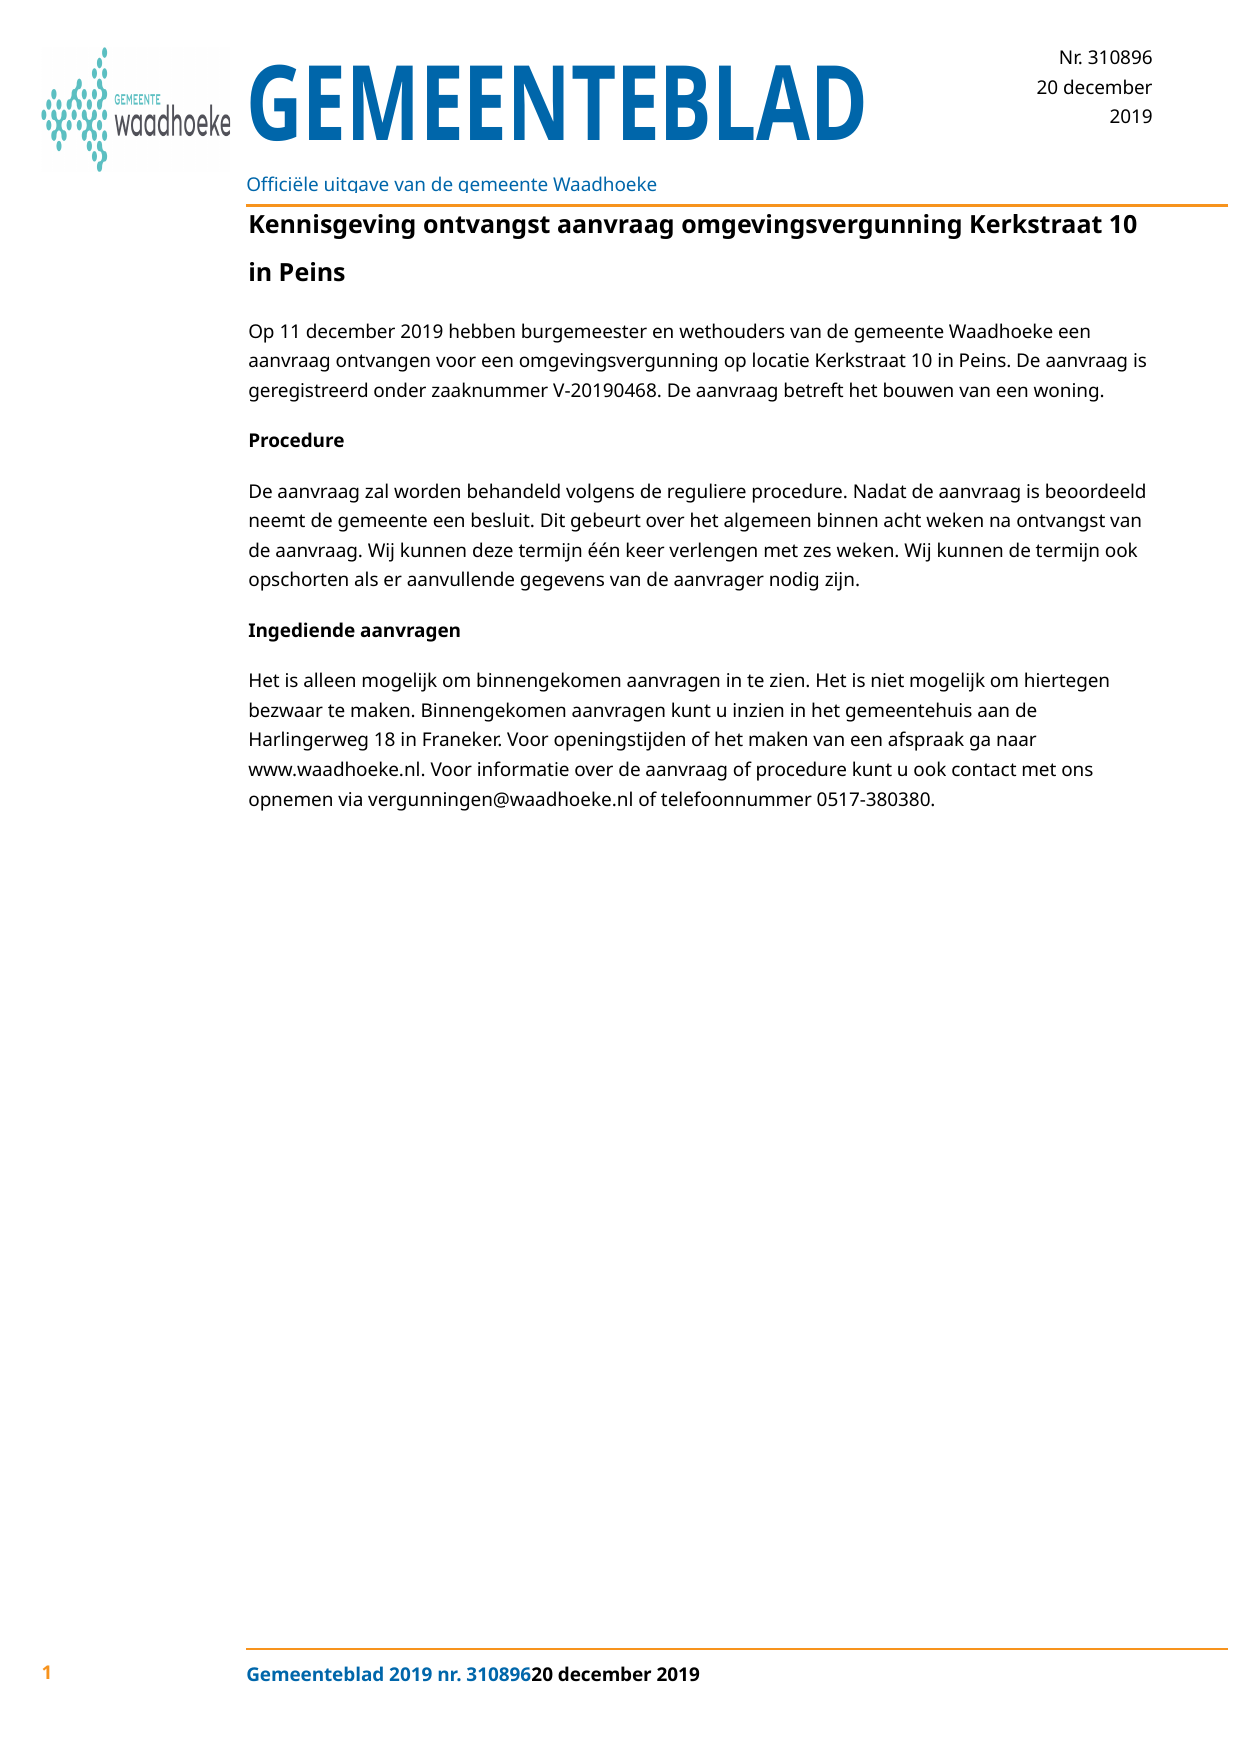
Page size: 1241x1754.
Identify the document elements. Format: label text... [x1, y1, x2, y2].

text Ingediende aanvragen [248, 617, 1152, 643]
text Kennisgeving ontvangst aanvraag omgevingsvergunning Kerkstraat 10 in Peins [248, 207, 1152, 288]
text Het is alleen mogelijk om binnengekomen aanvragen in te zien. Het is niet mogelijk om hiertegen bezwaar te maken. Binnengekomen aanvragen kunt u inzien in het gemeentehuis aan de Harlingerweg 18 in Franeker. Voor openingstijden of het maken van een afspraak ga naar www.waadhoeke.nl. Voor informatie over de aanvraag of procedure kunt u ook contact met ons opnemen via vergunningen@waadhoeke.nl of telefoonnummer 0517-380380. [248, 667, 1152, 812]
text Op 11 december 2019 hebben burgemeester en wethouders van de gemeente Waadhoeke een aanvraag ontvangen voor een omgevingsvergunning op locatie Kerkstraat 10 in Peins. De aanvraag is geregistreerd onder zaaknummer V-20190468. De aanvraag betreft het bouwen van een woning. [248, 318, 1152, 403]
text Procedure [248, 427, 1152, 453]
text De aanvraag zal worden behandeld volgens de reguliere procedure. Nadat de aanvraag is beoordeeld neemt de gemeente een besluit. Dit gebeurt over het algemeen binnen acht weken na ontvangst van de aanvraag. Wij kunnen deze termijn één keer verlengen met zes weken. Wij kunnen de termijn ook opschorten als er aanvullende gegevens van de aanvrager nodig zijn. [248, 478, 1152, 592]
picture [41, 47, 231, 172]
